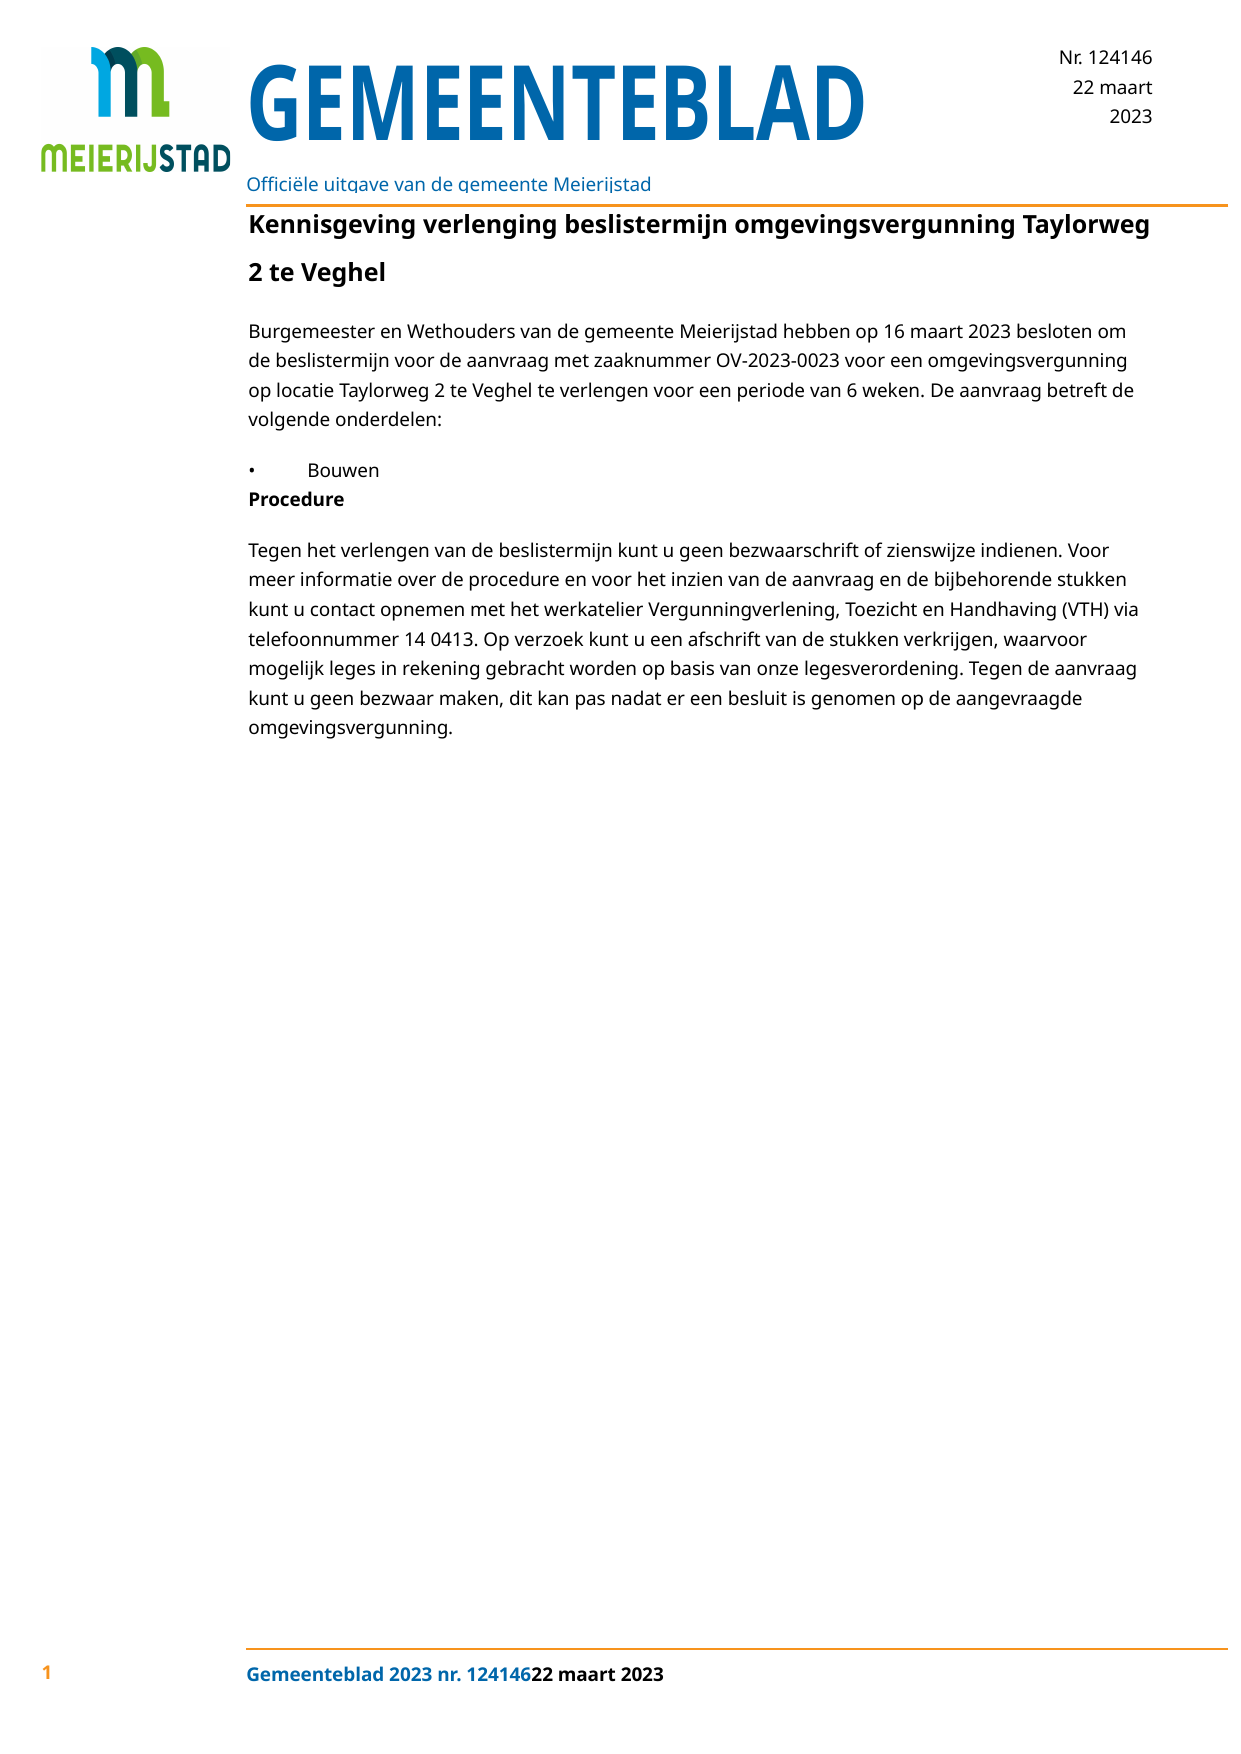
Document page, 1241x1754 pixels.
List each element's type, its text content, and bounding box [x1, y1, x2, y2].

list Bouwen [248, 457, 1152, 483]
text Burgemeester en Wethouders van de gemeente Meierijstad hebben op 16 maart 2023 besloten om de beslistermijn voor de aanvraag met zaaknummer OV-2023-0023 voor een omgevingsvergunning op locatie Taylorweg 2 te Veghel te verlengen voor een periode van 6 weken. De aanvraag betreft de volgende onderdelen: [248, 318, 1152, 432]
picture [41, 47, 231, 172]
text Procedure [248, 487, 1152, 512]
text Tegen het verlengen van de beslistermijn kunt u geen bezwaarschrift of zienswijze indienen. Voor meer informatie over de procedure en voor het inzien van de aanvraag en de bijbehorende stukken kunt u contact opnemen met het werkatelier Vergunningverlening, Toezicht en Handhaving (VTH) via telefoonnummer 14 0413. Op verzoek kunt u een afschrift van de stukken verkrijgen, waarvoor mogelijk leges in rekening gebracht worden op basis van onze legesverordening. Tegen de aanvraag kunt u geen bezwaar maken, dit kan pas nadat er een besluit is genomen op de aangevraagde omgevingsvergunning. [248, 537, 1152, 740]
text Kennisgeving verlenging beslistermijn omgevingsvergunning Taylorweg 2 te Veghel [248, 207, 1152, 288]
